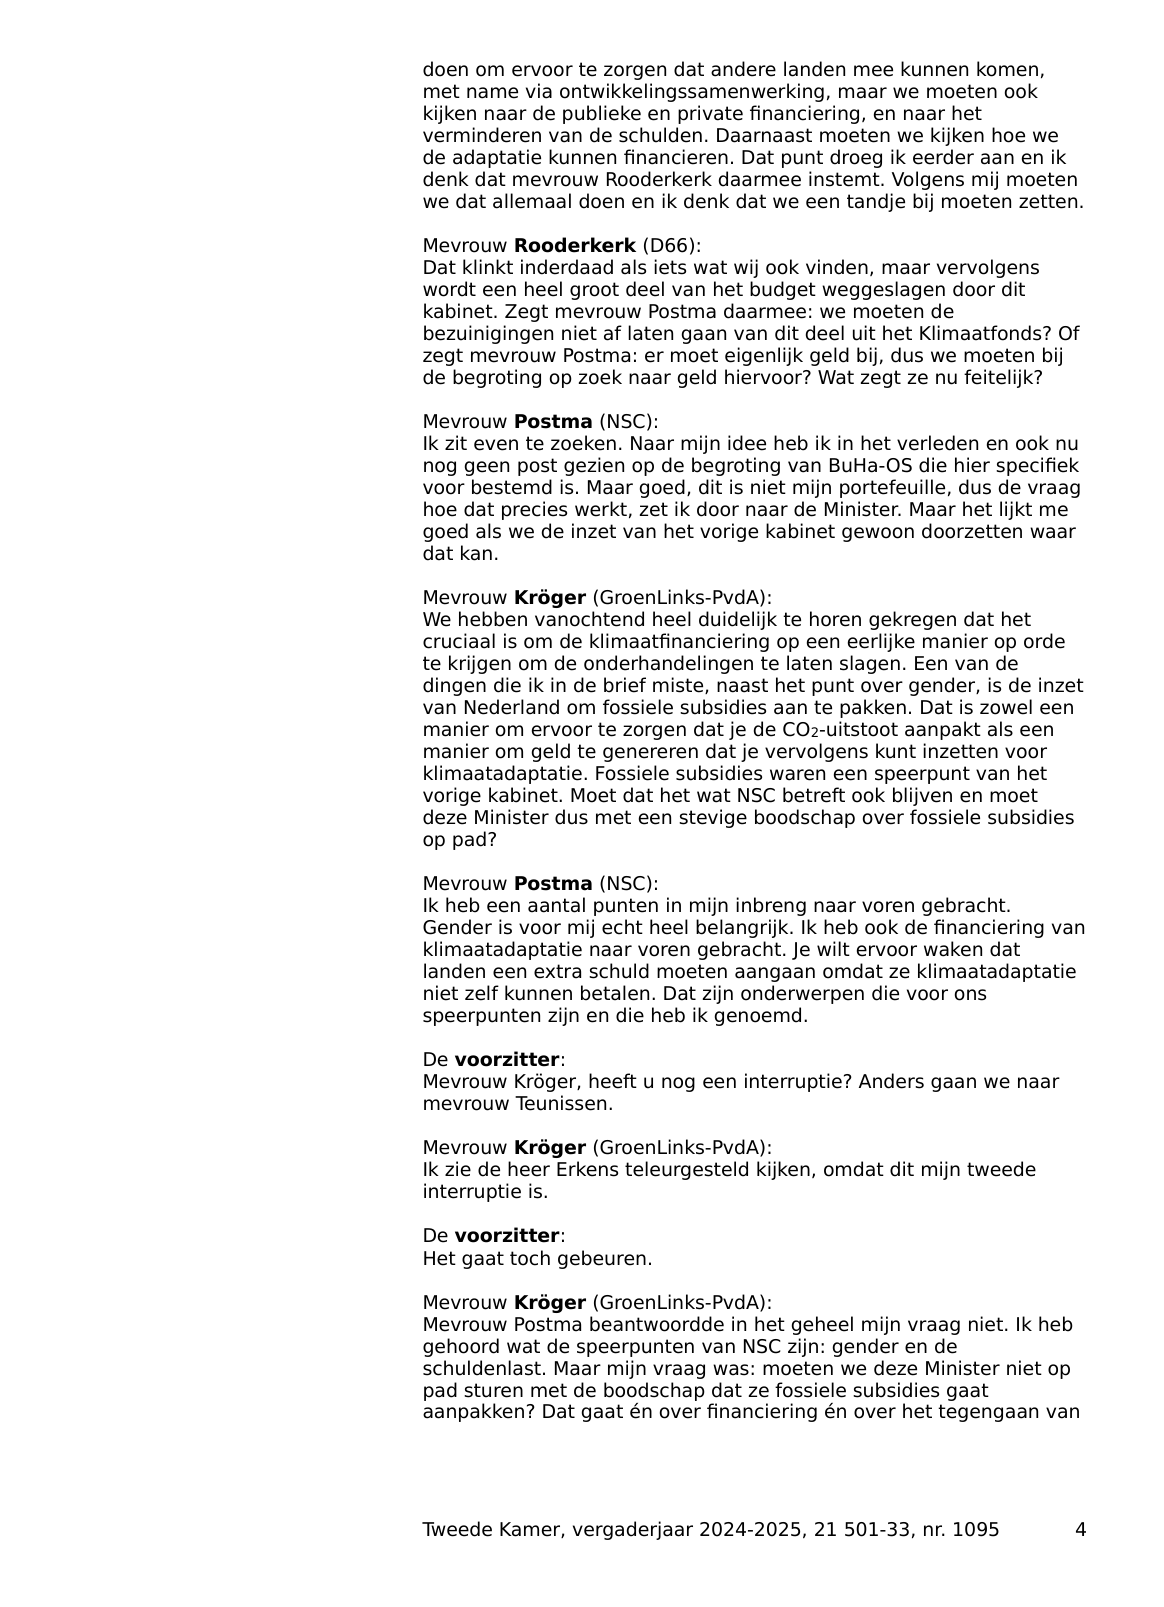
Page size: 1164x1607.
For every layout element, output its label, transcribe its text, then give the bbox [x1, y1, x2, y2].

text Mevrouw Postma (NSC): [422, 873, 1087, 895]
text De voorzitter: [422, 1225, 1087, 1247]
text Mevrouw Kröger (GroenLinks-PvdA): [422, 1292, 1087, 1313]
text doen om ervoor te zorgen dat andere landen mee kunnen komen, met name via ontwikkelingssamenwerking, maar we moeten ook kijken naar de publieke en private financiering, en naar het verminderen van de schulden. Daarnaast moeten we kijken hoe we de adaptatie kunnen financieren. Dat punt droeg ik eerder aan en ik denk dat mevrouw Rooderkerk daarmee instemt. Volgens mij moeten we dat allemaal doen en ik denk dat we een tandje bij moeten zetten. [422, 59, 1087, 213]
text Mevrouw Kröger (GroenLinks-PvdA): [422, 587, 1087, 609]
text Mevrouw Postma beantwoordde in het geheel mijn vraag niet. Ik heb gehoord wat de speerpunten van NSC zijn: gender en de schuldenlast. Maar mijn vraag was: moeten we deze Minister niet op pad sturen met de boodschap dat ze fossiele subsidies gaat aanpakken? Dat gaat én over financiering én over het tegengaan van [422, 1313, 1087, 1423]
text Ik zit even te zoeken. Naar mijn idee heb ik in het verleden en ook nu nog geen post gezien op de begroting van BuHa-OS die hier specifiek voor bestemd is. Maar goed, dit is niet mijn portefeuille, dus de vraag hoe dat precies werkt, zet ik door naar de Minister. Maar het lijkt me goed als we de inzet van het vorige kabinet gewoon doorzetten waar dat kan. [422, 433, 1087, 565]
text Mevrouw Kröger (GroenLinks-PvdA): [422, 1137, 1087, 1159]
text Mevrouw Kröger, heeft u nog een interruptie? Anders gaan we naar mevrouw Teunissen. [422, 1071, 1087, 1115]
text Het gaat toch gebeuren. [422, 1247, 1087, 1269]
text Mevrouw Postma (NSC): [422, 411, 1087, 433]
text Ik heb een aantal punten in mijn inbreng naar voren gebracht. Gender is voor mij echt heel belangrijk. Ik heb ook de financiering van klimaatadaptatie naar voren gebracht. Je wilt ervoor waken dat landen een extra schuld moeten aangaan omdat ze klimaatadaptatie niet zelf kunnen betalen. Dat zijn onderwerpen die voor ons speerpunten zijn en die heb ik genoemd. [422, 895, 1087, 1027]
text Dat klinkt inderdaad als iets wat wij ook vinden, maar vervolgens wordt een heel groot deel van het budget weggeslagen door dit kabinet. Zegt mevrouw Postma daarmee: we moeten de bezuinigingen niet af laten gaan van dit deel uit het Klimaatfonds? Of zegt mevrouw Postma: er moet eigenlijk geld bij, dus we moeten bij de begroting op zoek naar geld hiervoor? Wat zegt ze nu feitelijk? [422, 257, 1087, 389]
text We hebben vanochtend heel duidelijk te horen gekregen dat het cruciaal is om de klimaatfinanciering op een eerlijke manier op orde te krijgen om de onderhandelingen te laten slagen. Een van de dingen die ik in de brief miste, naast het punt over gender, is de inzet van Nederland om fossiele subsidies aan te pakken. Dat is zowel een manier om ervoor te zorgen dat je de CO2-uitstoot aanpakt als een manier om geld te genereren dat je vervolgens kunt inzetten voor klimaatadaptatie. Fossiele subsidies waren een speerpunt van het vorige kabinet. Moet dat het wat NSC betreft ook blijven en moet deze Minister dus met een stevige boodschap over fossiele subsidies op pad? [422, 609, 1087, 851]
text Ik zie de heer Erkens teleurgesteld kijken, omdat dit mijn tweede interruptie is. [422, 1159, 1087, 1203]
text Mevrouw Rooderkerk (D66): [422, 235, 1087, 257]
text De voorzitter: [422, 1049, 1087, 1071]
